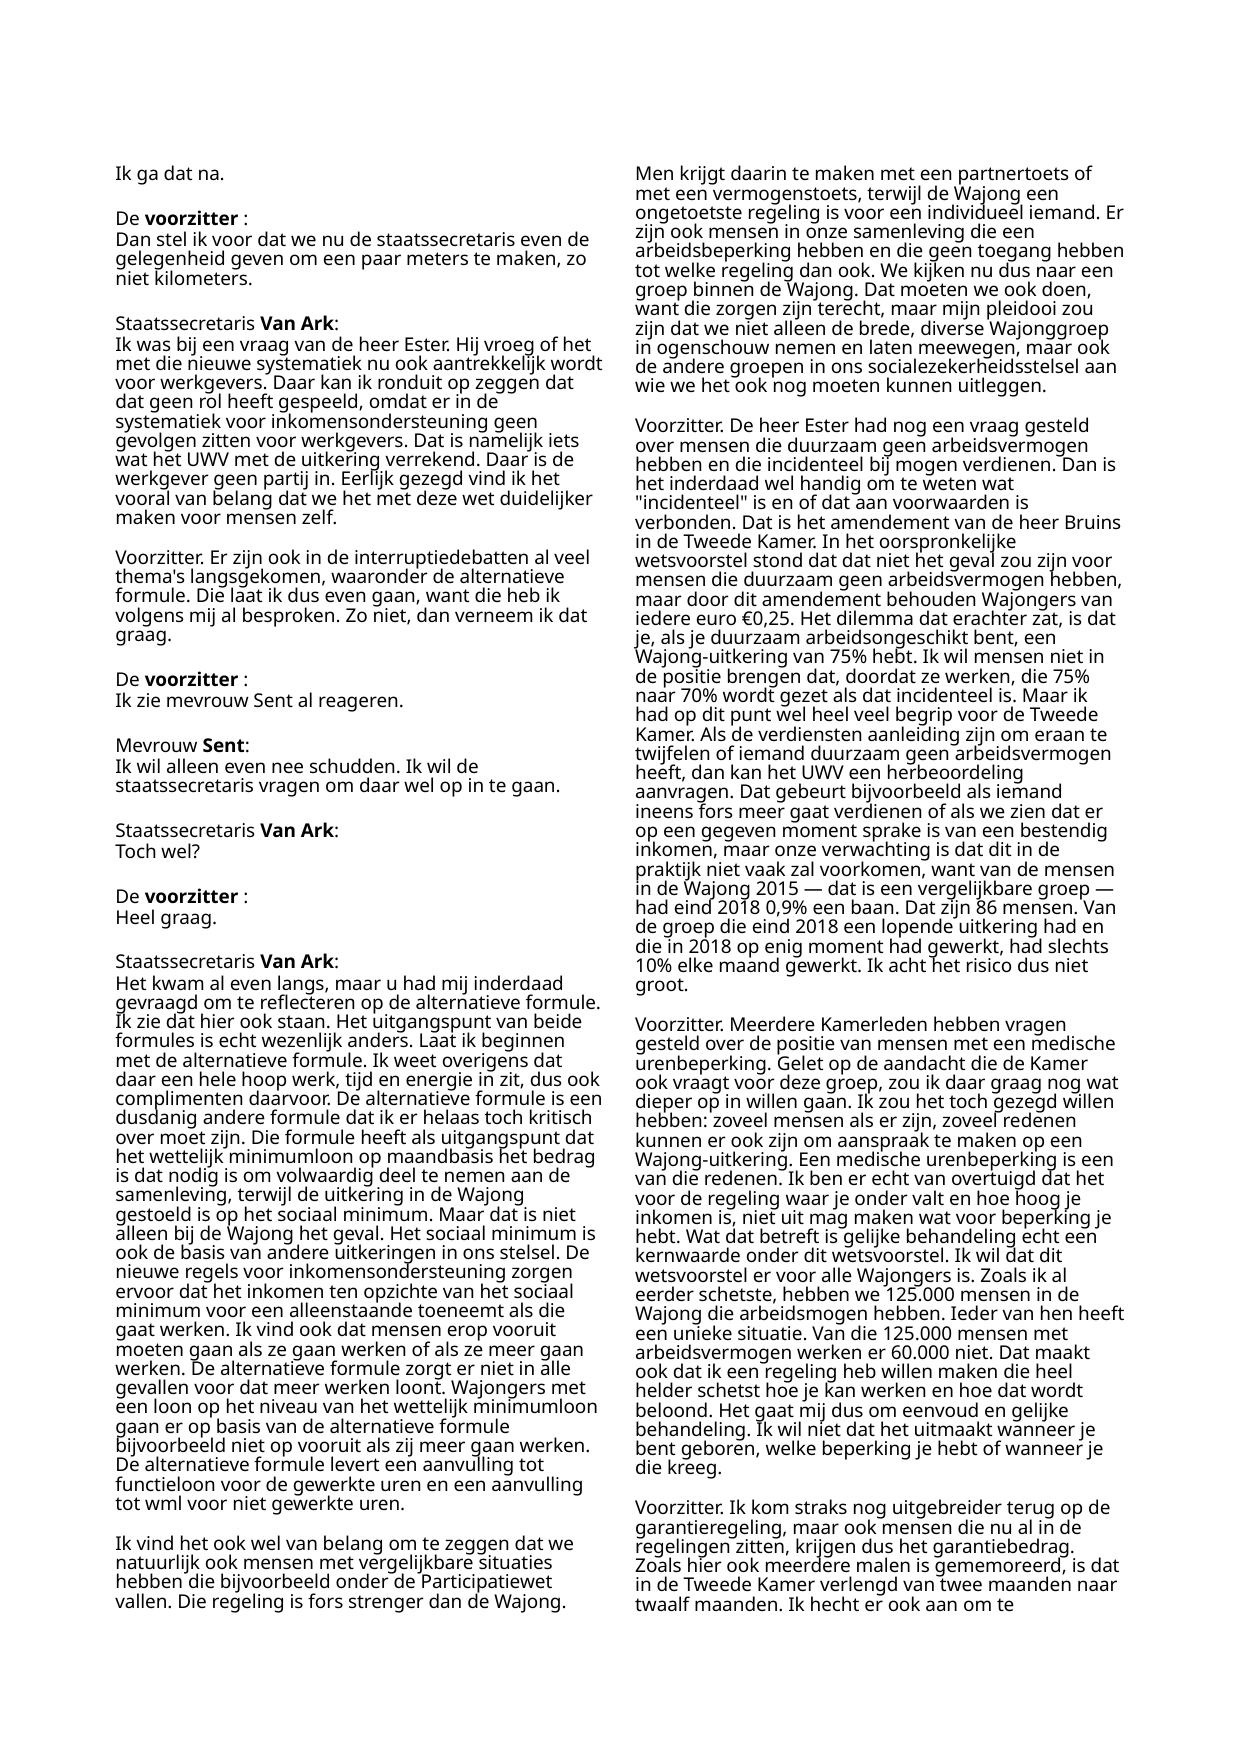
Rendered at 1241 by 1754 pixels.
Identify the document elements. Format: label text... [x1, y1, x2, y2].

text Staatssecretaris Van Ark: [115, 310, 605, 336]
text Ik zie mevrouw Sent al reageren. [115, 692, 605, 711]
text Voorzitter. Meerdere Kamerleden hebben vragen gesteld over de positie van mensen met een medische urenbeperking. Gelet op de aandacht die de Kamer ook vraagt voor deze groep, zou ik daar graag nog wat dieper op in willen gaan. Ik zou het toch gezegd willen hebben: zoveel mensen als er zijn, zoveel redenen kunnen er ook zijn om aanspraak te maken op een Wajong-uitkering. Een medische urenbeperking is een van die redenen. Ik ben er echt van overtuigd dat het voor de regeling waar je onder valt en hoe hoog je inkomen is, niet uit mag maken wat voor beperking je hebt. Wat dat betreft is gelijke behandeling echt een kernwaarde onder dit wetsvoorstel. Ik wil dat dit wetsvoorstel er voor alle Wajongers is. Zoals ik al eerder schetste, hebben we 125.000 mensen in de Wajong die arbeidsmogen hebben. Ieder van hen heeft een unieke situatie. Van die 125.000 mensen met arbeidsvermogen werken er 60.000 niet. Dat maakt ook dat ik een regeling heb willen maken die heel helder schetst hoe je kan werken en hoe dat wordt beloond. Het gaat mij dus om eenvoud en gelijke behandeling. Ik wil niet dat het uitmaakt wanneer je bent geboren, welke beperking je hebt of wanneer je die kreeg. [635, 1016, 1125, 1479]
text Toch wel? [115, 843, 605, 862]
text Ik wil alleen even nee schudden. Ik wil de staatssecretaris vragen om daar wel op in te gaan. [115, 758, 605, 796]
text Voorzitter. Ik kom straks nog uitgebreider terug op de garantieregeling, maar ook mensen die nu al in de regelingen zitten, krijgen dus het garantiebedrag. Zoals hier ook meerdere malen is gememoreerd, is dat in de Tweede Kamer verlengd van twee maanden naar twaalf maanden. Ik hecht er ook aan om te [635, 1499, 1125, 1615]
text Mevrouw Sent: [115, 732, 605, 758]
text De voorzitter : [115, 205, 605, 231]
text Ik was bij een vraag van de heer Ester. Hij vroeg of het met die nieuwe systematiek nu ook aantrekkelijk wordt voor werkgevers. Daar kan ik ronduit op zeggen dat dat geen rol heeft gespeeld, omdat er in de systematiek voor inkomensondersteuning geen gevolgen zitten voor werkgevers. Dat is namelijk iets wat het UWV met de uitkering verrekend. Daar is de werkgever geen partij in. Eerlijk gezegd vind ik het vooral van belang dat we het met deze wet duidelijker maken voor mensen zelf. [115, 336, 605, 528]
text Ik vind het ook wel van belang om te zeggen dat we natuurlijk ook mensen met vergelijkbare situaties hebben die bijvoorbeeld onder de Participatiewet vallen. Die regeling is fors strenger dan de Wajong. [115, 1535, 605, 1612]
text De voorzitter : [115, 883, 605, 909]
text Voorzitter. Er zijn ook in de interruptiedebatten al veel thema's langsgekomen, waaronder de alternatieve formule. Die laat ik dus even gaan, want die heb ik volgens mij al besproken. Zo niet, dan verneem ik dat graag. [115, 549, 605, 645]
text Heel graag. [115, 909, 605, 928]
text Het kwam al even langs, maar u had mij inderdaad gevraagd om te reflecteren op de alternatieve formule. Ik zie dat hier ook staan. Het uitgangspunt van beide formules is echt wezenlijk anders. Laat ik beginnen met de alternatieve formule. Ik weet overigens dat daar een hele hoop werk, tijd en energie in zit, dus ook complimenten daarvoor. De alternatieve formule is een dusdanig andere formule dat ik er helaas toch kritisch over moet zijn. Die formule heeft als uitgangspunt dat het wettelijk minimumloon op maandbasis het bedrag is dat nodig is om volwaardig deel te nemen aan de samenleving, terwijl de uitkering in de Wajong gestoeld is op het sociaal minimum. Maar dat is niet alleen bij de Wajong het geval. Het sociaal minimum is ook de basis van andere uitkeringen in ons stelsel. De nieuwe regels voor inkomensondersteuning zorgen ervoor dat het inkomen ten opzichte van het sociaal minimum voor een alleenstaande toeneemt als die gaat werken. Ik vind ook dat mensen erop vooruit moeten gaan als ze gaan werken of als ze meer gaan werken. De alternatieve formule zorgt er niet in alle gevallen voor dat meer werken loont. Wajongers met een loon op het niveau van het wettelijk minimumloon gaan er op basis van de alternatieve formule bijvoorbeeld niet op vooruit als zij meer gaan werken. De alternatieve formule levert een aanvulling tot functieloon voor de gewerkte uren en een aanvulling tot wml voor niet gewerkte uren. [115, 974, 605, 1514]
text Men krijgt daarin te maken met een partnertoets of met een vermogenstoets, terwijl de Wajong een ongetoetste regeling is voor een individueel iemand. Er zijn ook mensen in onze samenleving die een arbeidsbeperking hebben en die geen toegang hebben tot welke regeling dan ook. We kijken nu dus naar een groep binnen de Wajong. Dat moeten we ook doen, want die zorgen zijn terecht, maar mijn pleidooi zou zijn dat we niet alleen de brede, diverse Wajonggroep in ogenschouw nemen en laten meewegen, maar ook de andere groepen in ons socialezekerheidsstelsel aan wie we het ook nog moeten kunnen uitleggen. [635, 165, 1125, 397]
text Staatssecretaris Van Ark: [115, 817, 605, 843]
text De voorzitter : [115, 666, 605, 692]
text Ik ga dat na. [115, 165, 605, 184]
text Voorzitter. De heer Ester had nog een vraag gesteld over mensen die duurzaam geen arbeidsvermogen hebben en die incidenteel bij mogen verdienen. Dan is het inderdaad wel handig om te weten wat "incidenteel" is en of dat aan voorwaarden is verbonden. Dat is het amendement van de heer Bruins in de Tweede Kamer. In het oorspronkelijke wetsvoorstel stond dat dat niet het geval zou zijn voor mensen die duurzaam geen arbeidsvermogen hebben, maar door dit amendement behouden Wajongers van iedere euro €0,25. Het dilemma dat erachter zat, is dat je, als je duurzaam arbeidsongeschikt bent, een Wajong-uitkering van 75% hebt. Ik wil mensen niet in de positie brengen dat, doordat ze werken, die 75% naar 70% wordt gezet als dat incidenteel is. Maar ik had op dit punt wel heel veel begrip voor de Tweede Kamer. Als de verdiensten aanleiding zijn om eraan te twijfelen of iemand duurzaam geen arbeidsvermogen heeft, dan kan het UWV een herbeoordeling aanvragen. Dat gebeurt bijvoorbeeld als iemand ineens fors meer gaat verdienen of als we zien dat er op een gegeven moment sprake is van een bestendig inkomen, maar onze verwachting is dat dit in de praktijk niet vaak zal voorkomen, want van de mensen in de Wajong 2015 — dat is een vergelijkbare groep — had eind 2018 0,9% een baan. Dat zijn 86 mensen. Van de groep die eind 2018 een lopende uitkering had en die in 2018 op enig moment had gewerkt, had slechts 10% elke maand gewerkt. Ik acht het risico dus niet groot. [635, 417, 1125, 995]
text Staatssecretaris Van Ark: [115, 949, 605, 974]
text Dan stel ik voor dat we nu de staatssecretaris even de gelegenheid geven om een paar meters te maken, zo niet kilometers. [115, 231, 605, 289]
